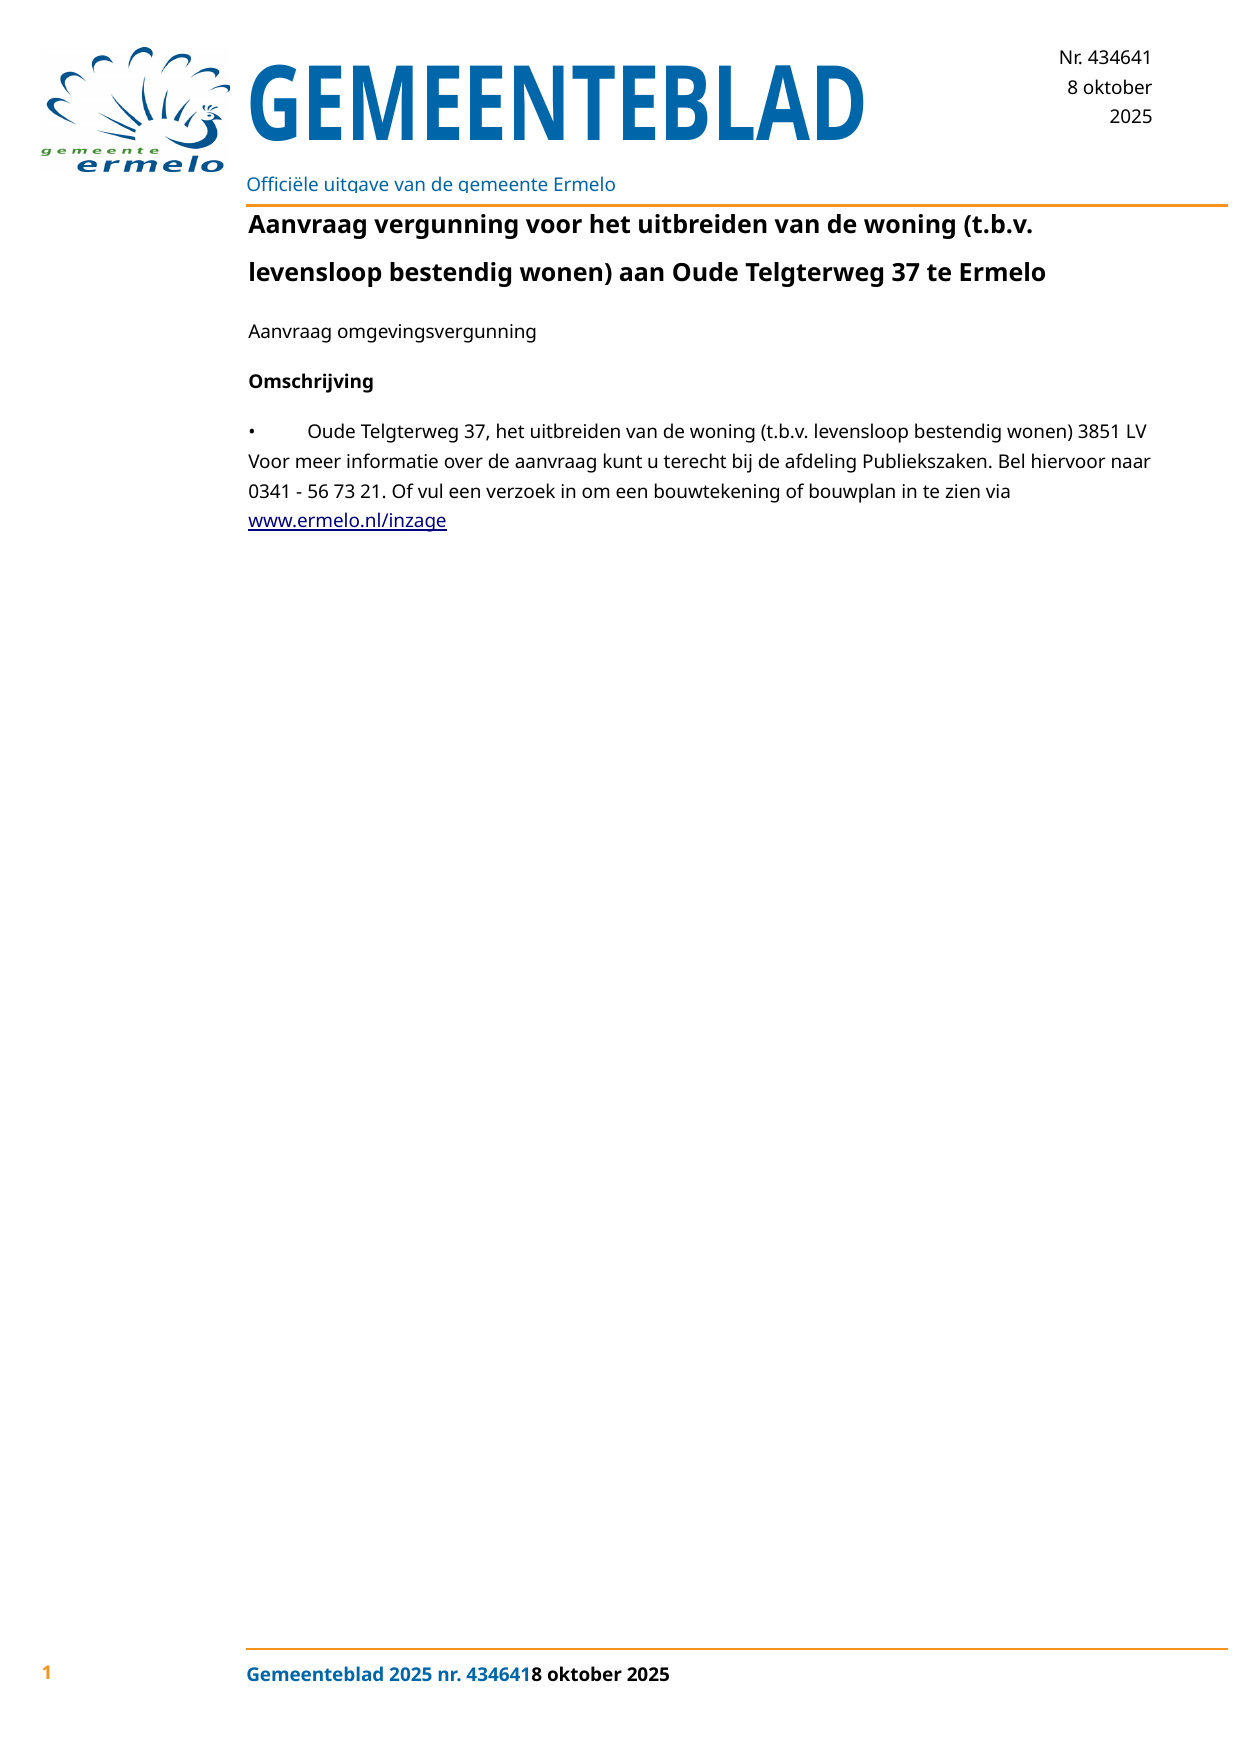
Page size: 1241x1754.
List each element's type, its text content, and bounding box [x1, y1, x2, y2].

text Aanvraag vergunning voor het uitbreiden van de woning (t.b.v. levensloop bestendig wonen) aan Oude Telgterweg 37 te Ermelo [248, 207, 1152, 288]
picture [41, 47, 231, 172]
text Voor meer informatie over de aanvraag kunt u terecht bij de afdeling Publiekszaken. Bel hiervoor naar 0341 - 56 73 21. Of vul een verzoek in om een bouwtekening of bouwplan in te zien via www.ermelo.nl/inzage [248, 448, 1152, 533]
list Oude Telgterweg 37, het uitbreiden van de woning (t.b.v. levensloop bestendig wonen) 3851 LV [248, 419, 1152, 444]
text Aanvraag omgevingsvergunning [248, 318, 1152, 344]
text Omschrijving [248, 368, 1152, 394]
